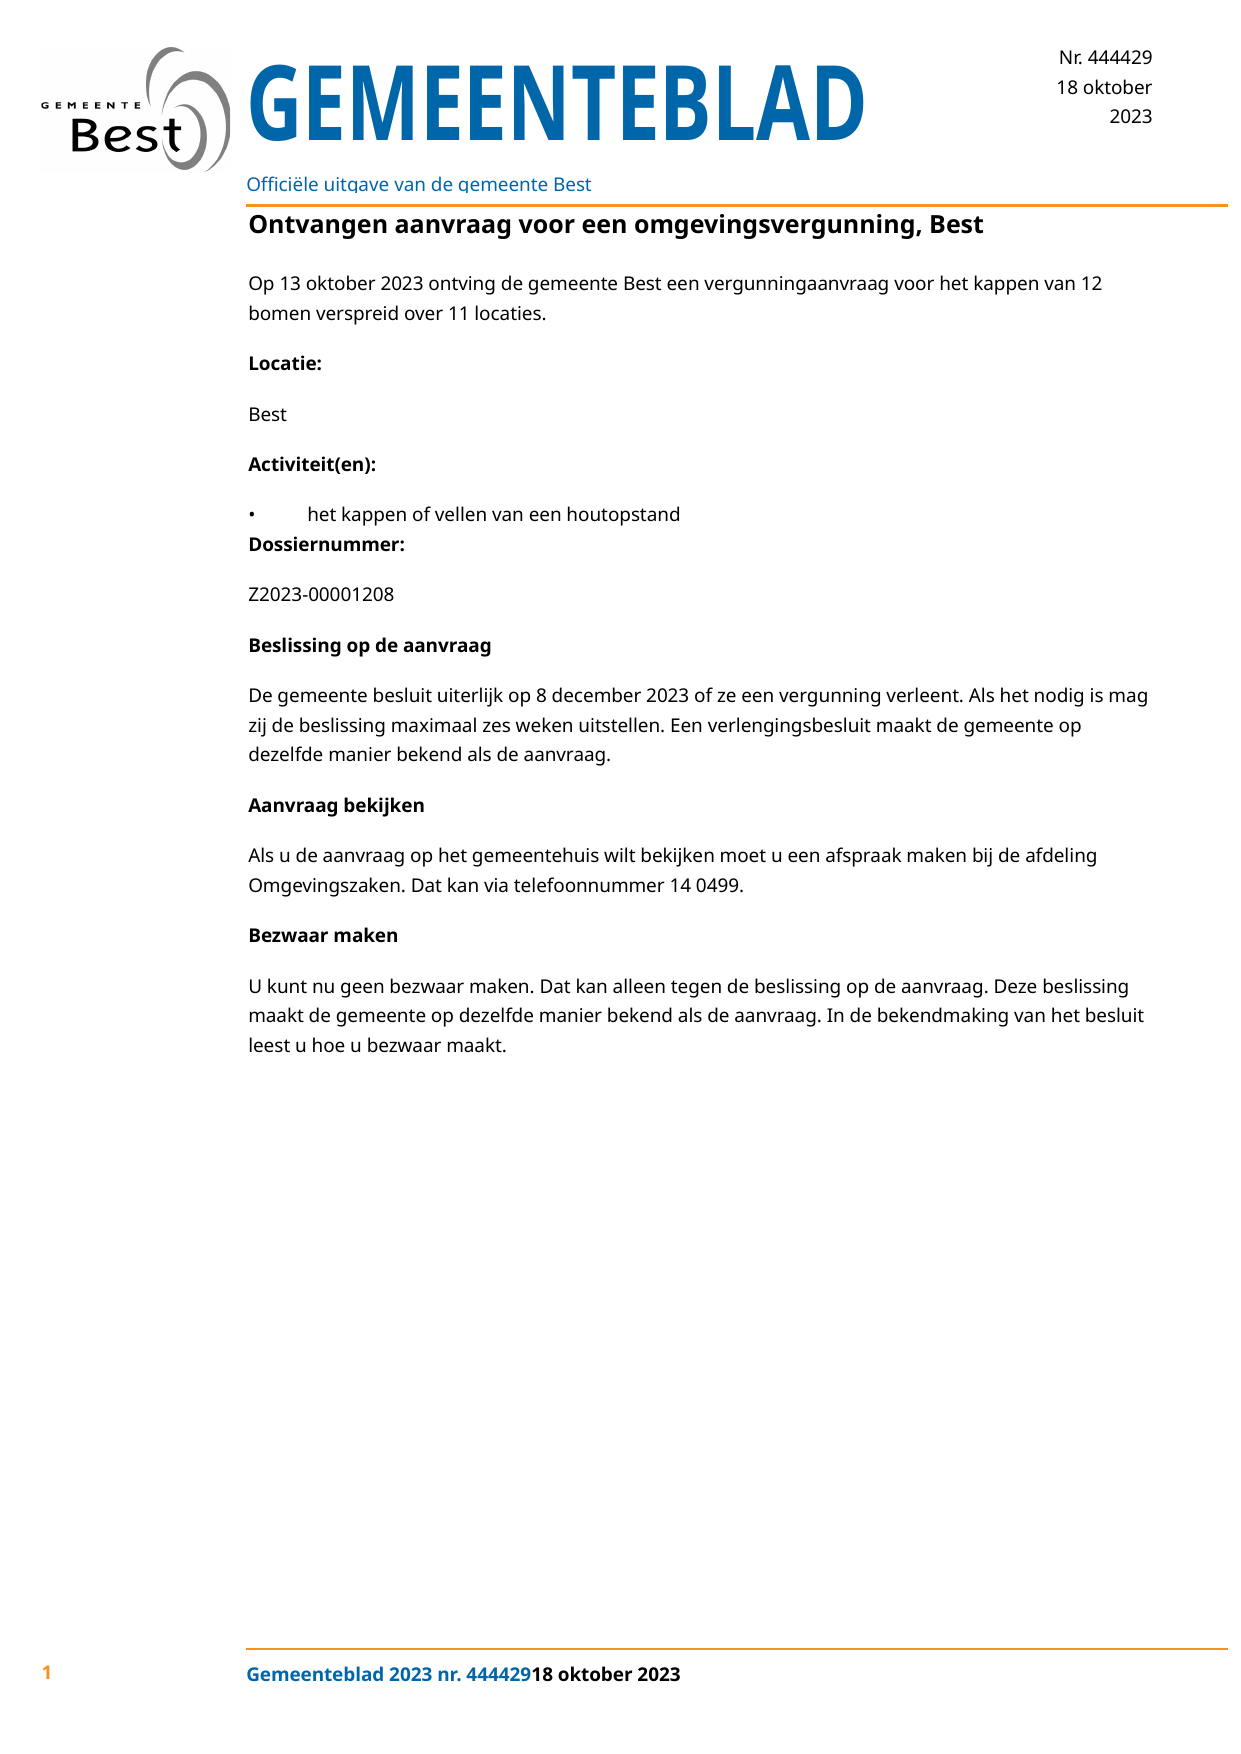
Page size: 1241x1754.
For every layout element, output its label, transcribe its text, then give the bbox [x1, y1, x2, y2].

text Activiteit(en): [248, 451, 1152, 477]
text Beslissing op de aanvraag [248, 632, 1152, 658]
text Als u de aanvraag op het gemeentehuis wilt bekijken moet u een afspraak maken bij de afdeling Omgevingszaken. Dat kan via telefoonnummer 14 0499. [248, 842, 1152, 898]
text Best [248, 401, 1152, 426]
text Locatie: [248, 350, 1152, 376]
text Dossiernummer: [248, 531, 1152, 557]
text Z2023-00001208 [248, 582, 1152, 607]
text Ontvangen aanvraag voor een omgevingsvergunning, Best [248, 207, 1152, 241]
text U kunt nu geen bezwaar maken. Dat kan alleen tegen de beslissing op de aanvraag. Deze beslissing maakt de gemeente op dezelfde manier bekend als de aanvraag. In de bekendmaking van het besluit leest u hoe u bezwaar maakt. [248, 973, 1152, 1058]
picture [41, 47, 231, 172]
text De gemeente besluit uiterlijk op 8 december 2023 of ze een vergunning verleent. Als het nodig is mag zij de beslissing maximaal zes weken uitstellen. Een verlengingsbesluit maakt de gemeente op dezelfde manier bekend als de aanvraag. [248, 682, 1152, 767]
list het kappen of vellen van een houtopstand [248, 502, 1152, 527]
text Aanvraag bekijken [248, 792, 1152, 818]
text Bezwaar maken [248, 922, 1152, 948]
text Op 13 oktober 2023 ontving de gemeente Best een vergunningaanvraag voor het kappen van 12 bomen verspreid over 11 locaties. [248, 270, 1152, 326]
